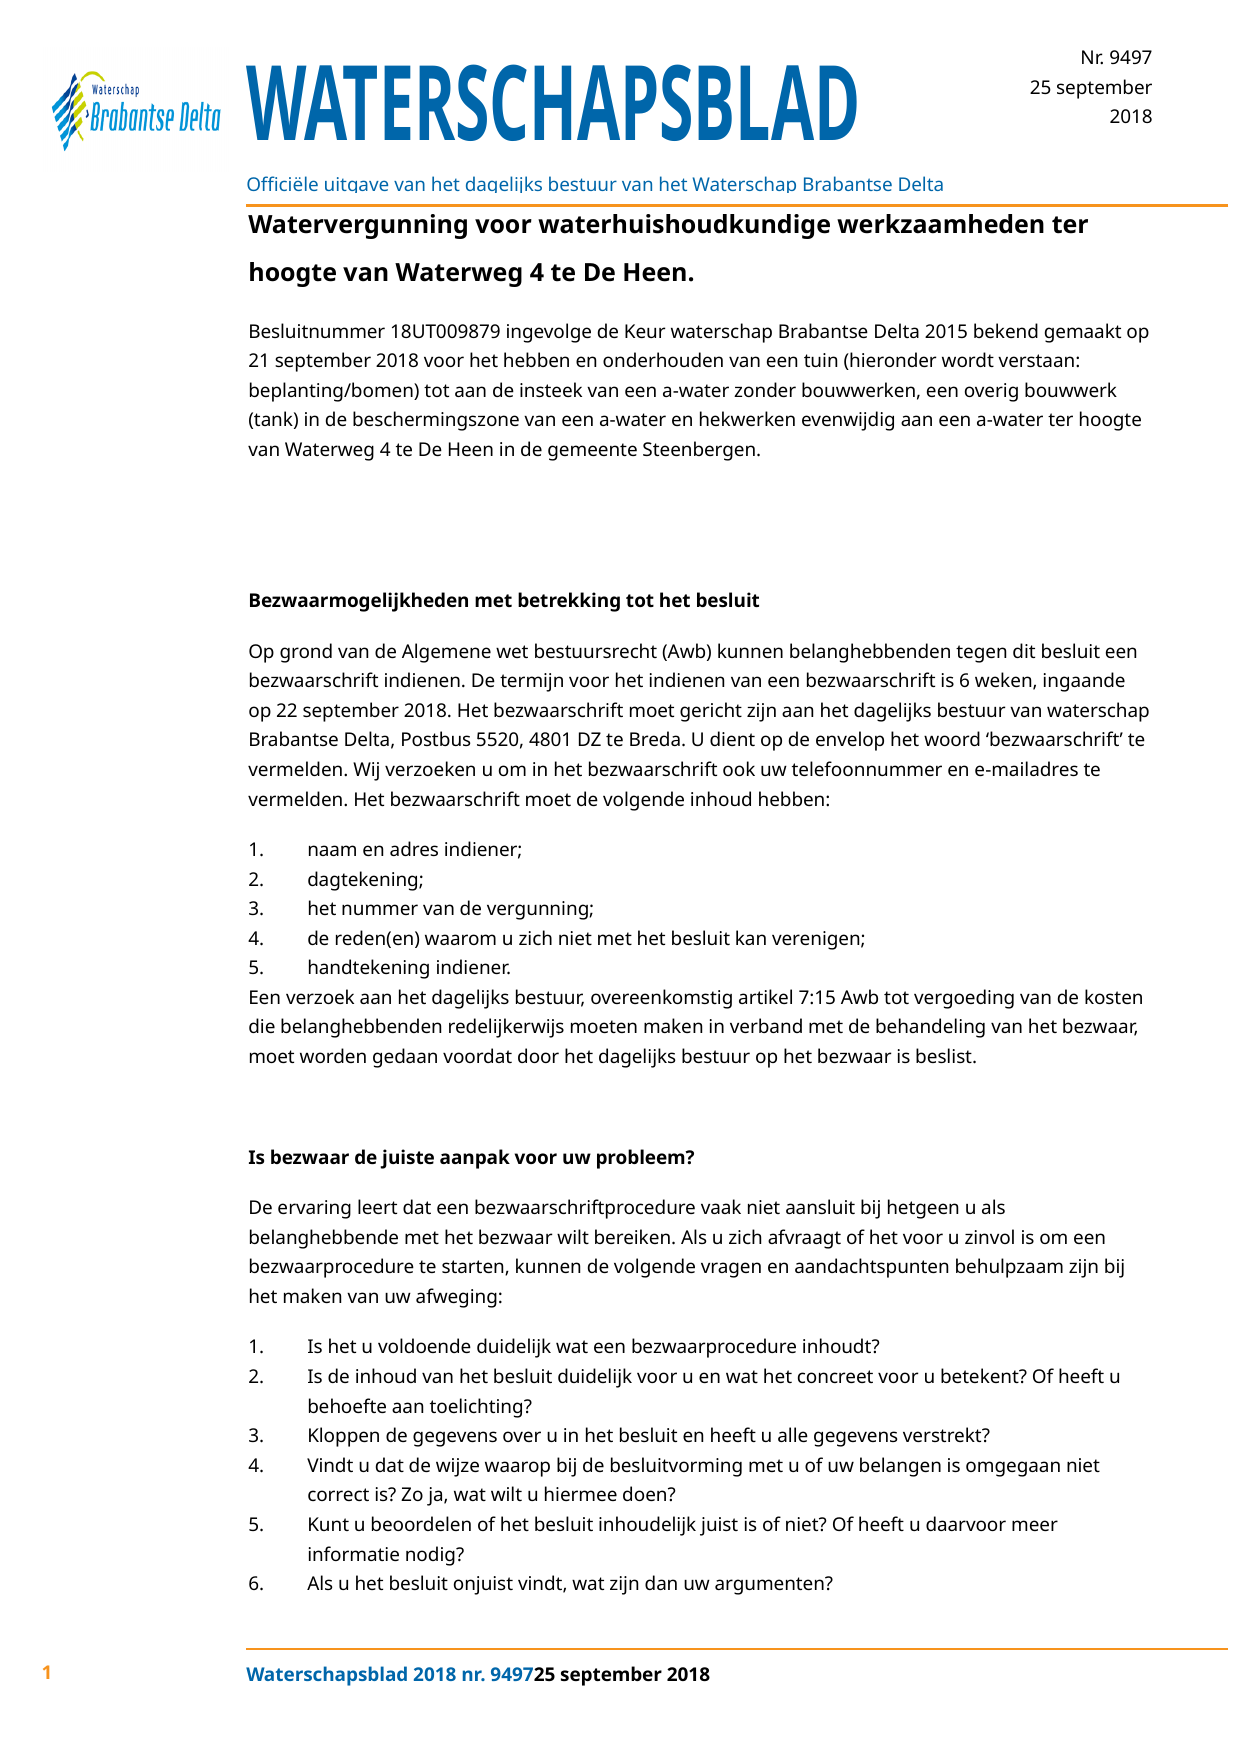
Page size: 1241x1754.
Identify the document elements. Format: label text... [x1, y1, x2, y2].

list Als u het besluit onjuist vindt, wat zijn dan uw argumenten? [248, 1570, 1152, 1596]
list de reden(en) waarom u zich niet met het besluit kan verenigen; [248, 925, 1152, 951]
text Een verzoek aan het dagelijks bestuur, overeenkomstig artikel 7:15 Awb tot vergoeding van de kosten die belanghebbenden redelijkerwijs moeten maken in verband met de behandeling van het bezwaar, moet worden gedaan voordat door het dagelijks bestuur op het bezwaar is beslist. [248, 984, 1152, 1069]
list Is het u voldoende duidelijk wat een bezwaarprocedure inhoudt? [248, 1334, 1152, 1359]
list Kloppen de gegevens over u in het besluit en heeft u alle gegevens verstrekt? [248, 1422, 1152, 1448]
list naam en adres indiener; [248, 836, 1152, 862]
list Vindt u dat de wijze waarop bij de besluitvorming met u of uw belangen is omgegaan niet correct is? Zo ja, wat wilt u hiermee doen? [248, 1452, 1152, 1507]
picture [41, 47, 231, 172]
list dagtekening; [248, 866, 1152, 892]
text Besluitnummer 18UT009879 ingevolge de Keur waterschap Brabantse Delta 2015 bekend gemaakt op 21 september 2018 voor het hebben en onderhouden van een tuin (hieronder wordt verstaan: beplanting/bomen) tot aan de insteek van een a-water zonder bouwwerken, een overig bouwwerk (tank) in de beschermingszone van een a-water en hekwerken evenwijdig aan een a-water ter hoogte van Waterweg 4 te De Heen in de gemeente Steenbergen. [248, 318, 1152, 462]
text Bezwaarmogelijkheden met betrekking tot het besluit [248, 587, 1152, 613]
list handtekening indiener. [248, 954, 1152, 980]
list Kunt u beoordelen of het besluit inhoudelijk juist is of niet? Of heeft u daarvoor meer informatie nodig? [248, 1511, 1152, 1567]
text Op grond van de Algemene wet bestuursrecht (Awb) kunnen belanghebbenden tegen dit besluit een bezwaarschrift indienen. De termijn voor het indienen van een bezwaarschrift is 6 weken, ingaande op 22 september 2018. Het bezwaarschrift moet gericht zijn aan het dagelijks bestuur van waterschap Brabantse Delta, Postbus 5520, 4801 DZ te Breda. U dient op de envelop het woord ‘bezwaarschrift’ te vermelden. Wij verzoeken u om in het bezwaarschrift ook uw telefoonnummer en e‑mailadres te vermelden. Het bezwaarschrift moet de volgende inhoud hebben: [248, 638, 1152, 812]
list Is de inhoud van het besluit duidelijk voor u en wat het concreet voor u betekent? Of heeft u behoefte aan toelichting? [248, 1363, 1152, 1419]
text Is bezwaar de juiste aanpak voor uw probleem? [248, 1144, 1152, 1170]
text Watervergunning voor waterhuishoudkundige werkzaamheden ter hoogte van Waterweg 4 te De Heen. [248, 207, 1152, 288]
list het nummer van de vergunning; [248, 895, 1152, 921]
text De ervaring leert dat een bezwaarschriftprocedure vaak niet aansluit bij hetgeen u als belanghebbende met het bezwaar wilt bereiken. Als u zich afvraagt of het voor u zinvol is om een bezwaarprocedure te starten, kunnen de volgende vragen en aandachtspunten behulpzaam zijn bij het maken van uw afweging: [248, 1194, 1152, 1309]
